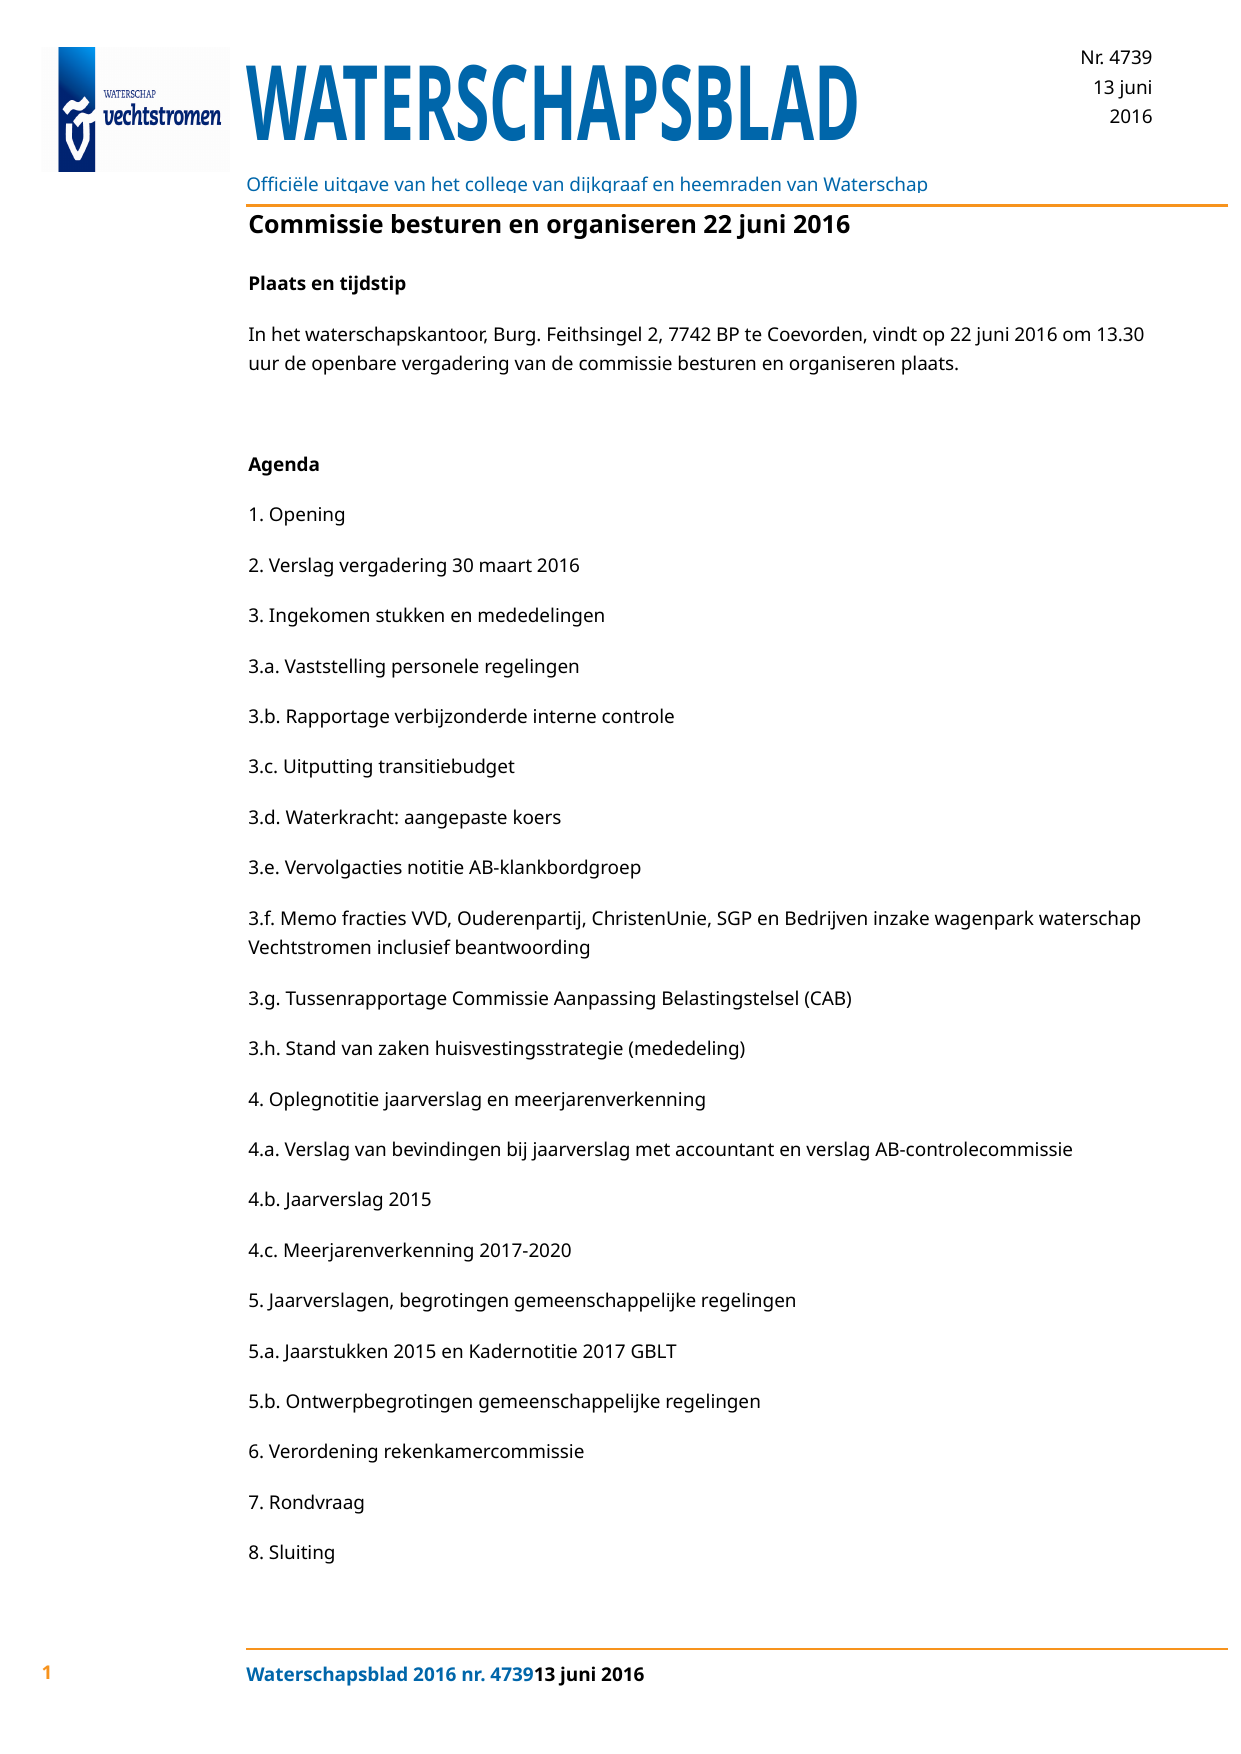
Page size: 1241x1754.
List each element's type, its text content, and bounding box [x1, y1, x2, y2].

text Agenda [248, 451, 1152, 477]
text 4.c. Meerjarenverkenning 2017-2020 [248, 1237, 1152, 1263]
text 3.c. Uitputting transitiebudget [248, 754, 1152, 779]
text Plaats en tijdstip [248, 270, 1152, 296]
text 3.h. Stand van zaken huisvestingsstrategie (mededeling) [248, 1035, 1152, 1061]
text 8. Sluiting [248, 1539, 1152, 1565]
text 3.f. Memo fracties VVD, Ouderenpartij, ChristenUnie, SGP en Bedrijven inzake wagenpark waterschap Vechtstromen inclusief beantwoording [248, 905, 1152, 960]
text 4.b. Jaarverslag 2015 [248, 1187, 1152, 1212]
text 3.a. Vaststelling personele regelingen [248, 653, 1152, 678]
text 4. Oplegnotitie jaarverslag en meerjarenverkenning [248, 1086, 1152, 1111]
text 4.a. Verslag van bevindingen bij jaarverslag met accountant en verslag AB-controlecommissie [248, 1136, 1152, 1162]
text 7. Rondvraag [248, 1489, 1152, 1515]
text 3.e. Vervolgacties notitie AB-klankbordgroep [248, 854, 1152, 880]
text 3.d. Waterkracht: aangepaste koers [248, 804, 1152, 830]
text 5.a. Jaarstukken 2015 en Kadernotitie 2017 GBLT [248, 1338, 1152, 1363]
text 6. Verordening rekenkamercommissie [248, 1439, 1152, 1464]
text 1. Opening [248, 502, 1152, 527]
text In het waterschapskantoor, Burg. Feithsingel 2, 7742 BP te Coevorden, vindt op 22 juni 2016 om 13.30 uur de openbare vergadering van de commissie besturen en organiseren plaats. [248, 321, 1152, 376]
text Commissie besturen en organiseren 22 juni 2016 [248, 207, 1152, 241]
text 5. Jaarverslagen, begrotingen gemeenschappelijke regelingen [248, 1287, 1152, 1313]
text 3. Ingekomen stukken en mededelingen [248, 602, 1152, 628]
text 5.b. Ontwerpbegrotingen gemeenschappelijke regelingen [248, 1388, 1152, 1414]
text 3.g. Tussenrapportage Commissie Aanpassing Belastingstelsel (CAB) [248, 985, 1152, 1011]
picture [41, 47, 231, 172]
text 2. Verslag vergadering 30 maart 2016 [248, 552, 1152, 578]
text 3.b. Rapportage verbijzonderde interne controle [248, 703, 1152, 729]
